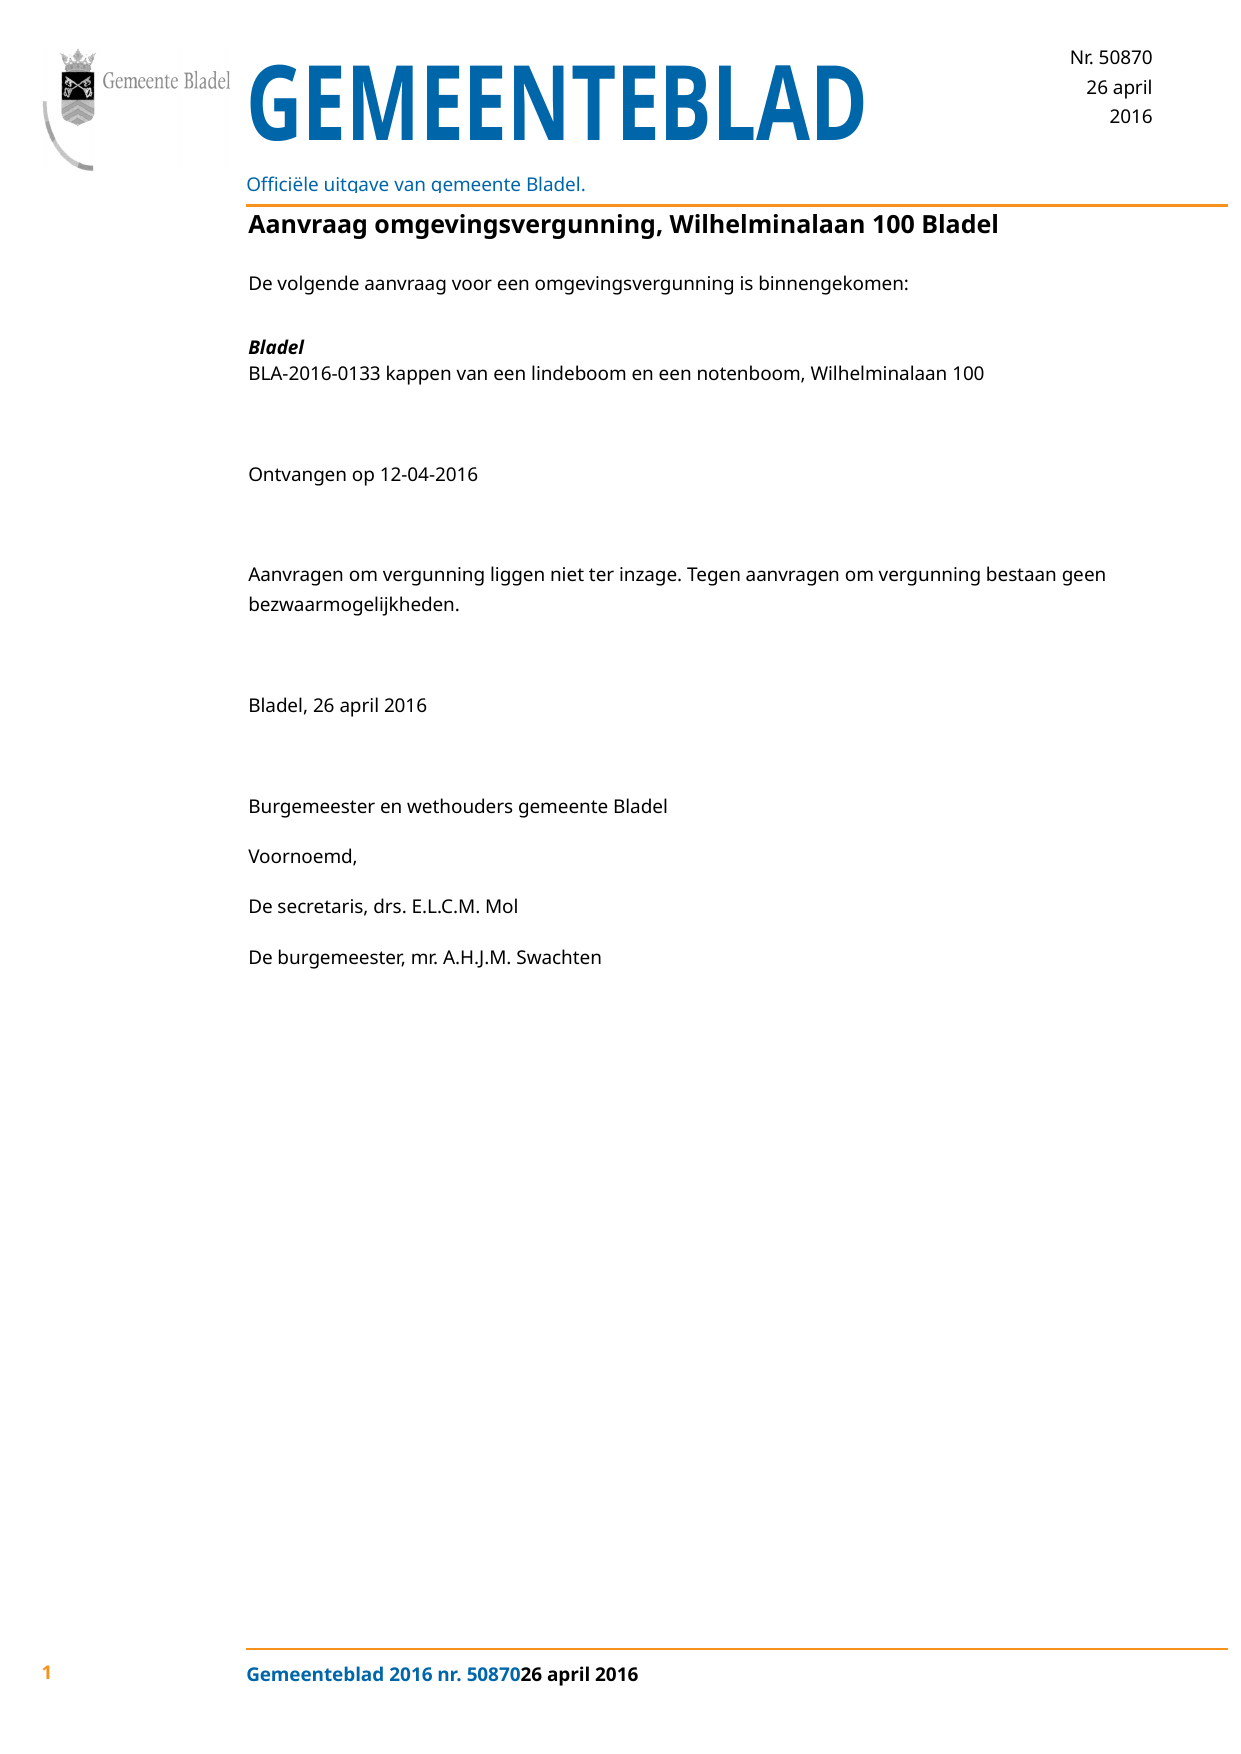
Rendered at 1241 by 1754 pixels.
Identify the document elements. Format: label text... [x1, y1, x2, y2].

text Bladel [248, 334, 1152, 360]
text Bladel, 26 april 2016 [248, 692, 1152, 718]
text De volgende aanvraag voor een omgevingsvergunning is binnengekomen: [248, 270, 1152, 296]
text Aanvragen om vergunning liggen niet ter inzage. Tegen aanvragen om vergunning bestaan geen bezwaarmogelijkheden. [248, 562, 1152, 617]
text BLA-2016-0133 kappen van een lindeboom en een notenboom, Wilhelminalaan 100 [248, 360, 1152, 386]
text Ontvangen op 12-04-2016 [248, 461, 1152, 487]
text De burgemeester, mr. A.H.J.M. Swachten [248, 944, 1152, 970]
text De secretaris, drs. E.L.C.M. Mol [248, 894, 1152, 919]
text Voornoemd, [248, 843, 1152, 869]
text Aanvraag omgevingsvergunning, Wilhelminalaan 100 Bladel [248, 207, 1152, 241]
picture [41, 47, 231, 172]
text Burgemeester en wethouders gemeente Bladel [248, 793, 1152, 819]
